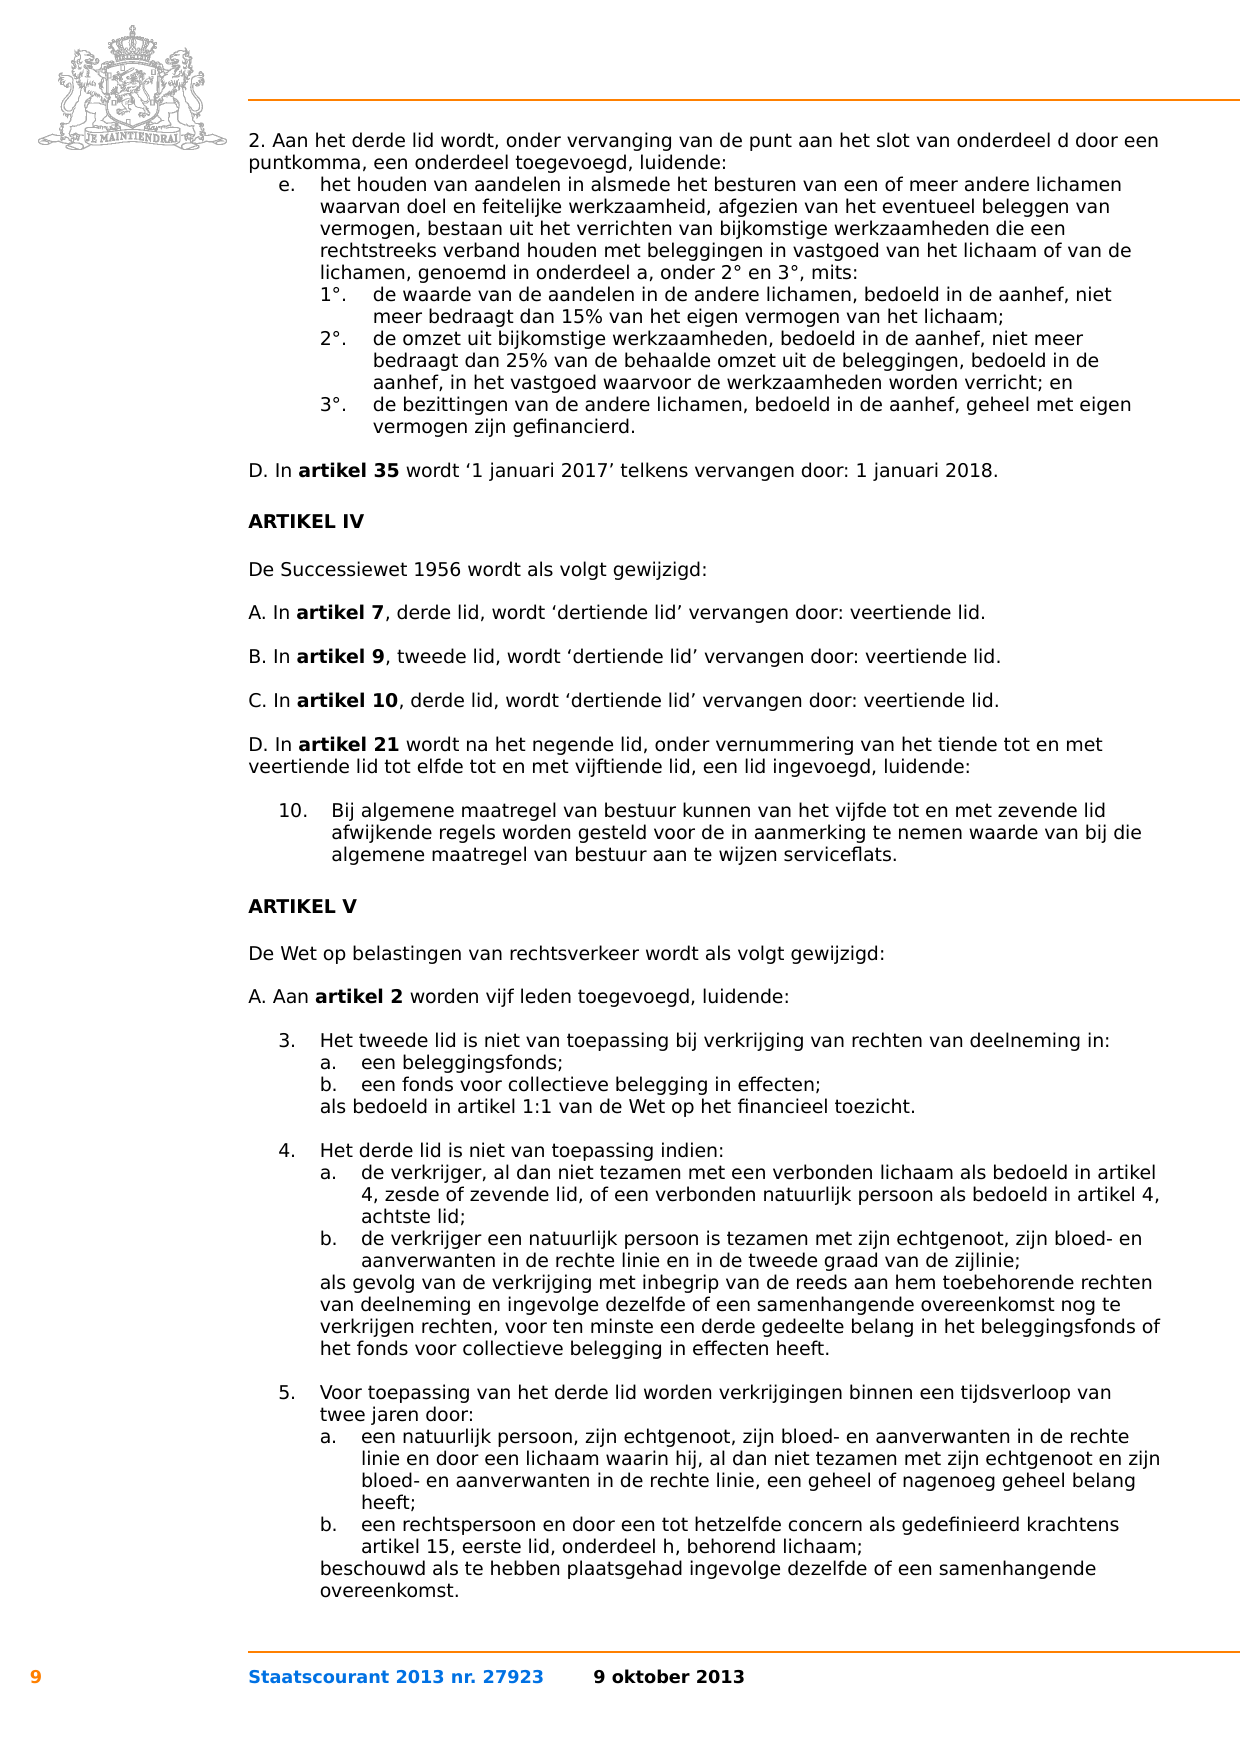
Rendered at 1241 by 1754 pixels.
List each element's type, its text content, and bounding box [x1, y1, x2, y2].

text als gevolg van de verkrijging met inbegrip van de reeds aan hem toebehorende rechten van deelneming en ingevolge dezelfde of een samenhangende overeenkomst nog te verkrijgen rechten, voor ten minste een derde gedeelte belang in het beleggingsfonds of het fonds voor collectieve belegging in effecten heeft. [319, 1272, 1163, 1360]
text De Successiewet 1956 wordt als volgt gewijzigd: [248, 558, 1163, 580]
text a. een beleggingsfonds; [319, 1052, 1163, 1074]
text C. In artikel 10, derde lid, wordt ‘dertiende lid’ vervangen door: veertiende lid. [248, 690, 1163, 712]
text 3. Het tweede lid is niet van toepassing bij verkrijging van rechten van deelneming in: [278, 1030, 1163, 1052]
text b. de verkrijger een natuurlijk persoon is tezamen met zijn echtgenoot, zijn bloed- en aanverwanten in de rechte linie en in de tweede graad van de zijlinie; [319, 1228, 1163, 1272]
text b. een fonds voor collectieve belegging in effecten; [319, 1074, 1163, 1096]
text a. de verkrijger, al dan niet tezamen met een verbonden lichaam als bedoeld in artikel 4, zesde of zevende lid, of een verbonden natuurlijk persoon als bedoeld in artikel 4, achtste lid; [319, 1162, 1163, 1228]
text 2. Aan het derde lid wordt, onder vervanging van de punt aan het slot van onderdeel d door een puntkomma, een onderdeel toegevoegd, luidende: [248, 130, 1163, 174]
picture [38, 25, 227, 150]
text 10. Bij algemene maatregel van bestuur kunnen van het vijfde tot en met zevende lid afwijkende regels worden gesteld voor de in aanmerking te nemen waarde van bij die algemene maatregel van bestuur aan te wijzen serviceflats. [278, 800, 1163, 866]
text 5. Voor toepassing van het derde lid worden verkrijgingen binnen een tijdsverloop van twee jaren door: [278, 1382, 1163, 1426]
text 2°. de omzet uit bijkomstige werkzaamheden, bedoeld in de aanhef, niet meer bedraagt dan 25% van de behaalde omzet uit de beleggingen, bedoeld in de aanhef, in het vastgoed waarvoor de werkzaamheden worden verricht; en [319, 328, 1163, 394]
text De Wet op belastingen van rechtsverkeer wordt als volgt gewijzigd: [248, 943, 1163, 964]
text A. In artikel 7, derde lid, wordt ‘dertiende lid’ vervangen door: veertiende lid. [248, 602, 1163, 624]
text als bedoeld in artikel 1:1 van de Wet op het financieel toezicht. [319, 1096, 1163, 1118]
text 4. Het derde lid is niet van toepassing indien: [278, 1140, 1163, 1162]
text e. het houden van aandelen in alsmede het besturen van een of meer andere lichamen waarvan doel en feitelijke werkzaamheid, afgezien van het eventueel beleggen van vermogen, bestaan uit het verrichten van bijkomstige werkzaamheden die een rechtstreeks verband houden met beleggingen in vastgoed van het lichaam of van de lichamen, genoemd in onderdeel a, onder 2° en 3°, mits: [278, 174, 1163, 284]
text D. In artikel 35 wordt ‘1 januari 2017’ telkens vervangen door: 1 januari 2018. [248, 459, 1163, 481]
text 3°. de bezittingen van de andere lichamen, bedoeld in de aanhef, geheel met eigen vermogen zijn gefinancierd. [319, 394, 1163, 438]
text b. een rechtspersoon en door een tot hetzelfde concern als gedefinieerd krachtens artikel 15, eerste lid, onderdeel h, behorend lichaam; [319, 1514, 1163, 1558]
text A. Aan artikel 2 worden vijf leden toegevoegd, luidende: [248, 986, 1163, 1008]
text a. een natuurlijk persoon, zijn echtgenoot, zijn bloed- en aanverwanten in de rechte linie en door een lichaam waarin hij, al dan niet tezamen met zijn echtgenoot en zijn bloed- en aanverwanten in de rechte linie, een geheel of nagenoeg geheel belang heeft; [319, 1426, 1163, 1514]
text D. In artikel 21 wordt na het negende lid, onder vernummering van het tiende tot en met veertiende lid tot elfde tot en met vijftiende lid, een lid ingevoegd, luidende: [248, 734, 1163, 778]
subtitle ARTIKEL V [248, 896, 1163, 918]
subtitle ARTIKEL IV [248, 511, 1163, 533]
text B. In artikel 9, tweede lid, wordt ‘dertiende lid’ vervangen door: veertiende lid. [248, 646, 1163, 668]
text beschouwd als te hebben plaatsgehad ingevolge dezelfde of een samenhangende overeenkomst. [319, 1558, 1163, 1602]
text 1°. de waarde van de aandelen in de andere lichamen, bedoeld in de aanhef, niet meer bedraagt dan 15% van het eigen vermogen van het lichaam; [319, 284, 1163, 328]
